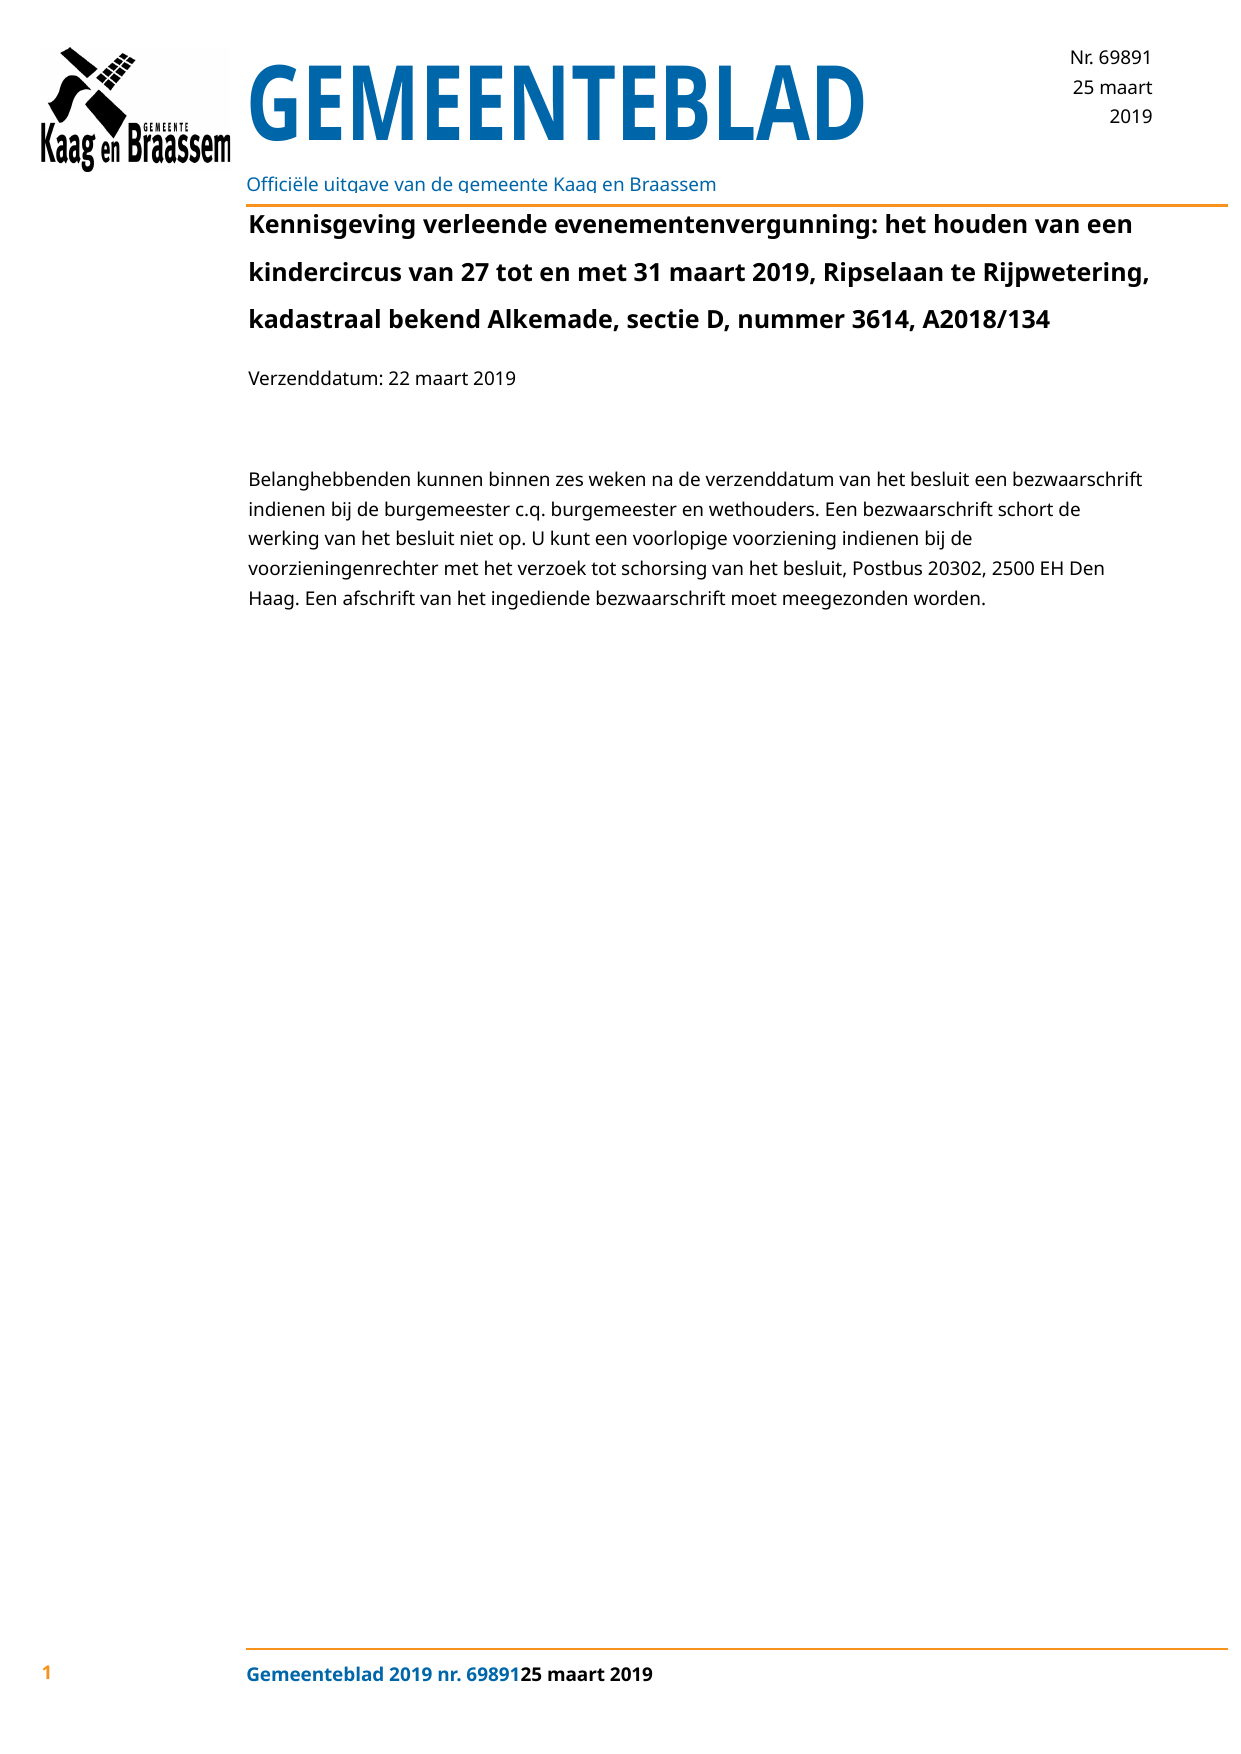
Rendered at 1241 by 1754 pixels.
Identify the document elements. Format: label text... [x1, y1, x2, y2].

text Kennisgeving verleende evenementenvergunning: het houden van een kindercircus van 27 tot en met 31 maart 2019, Ripselaan te Rijpwetering, kadastraal bekend Alkemade, sectie D, nummer 3614, A2018/134 [248, 207, 1152, 336]
text Belanghebbenden kunnen binnen zes weken na de verzenddatum van het besluit een bezwaarschrift indienen bij de burgemeester c.q. burgemeester en wethouders. Een bezwaarschrift schort de werking van het besluit niet op. U kunt een voorlopige voorziening indienen bij de voorzieningenrechter met het verzoek tot schorsing van het besluit, Postbus 20302, 2500 EH Den Haag. Een afschrift van het ingediende bezwaarschrift moet meegezonden worden. [248, 466, 1152, 610]
text Verzenddatum: 22 maart 2019 [248, 366, 1152, 391]
picture [41, 47, 231, 172]
